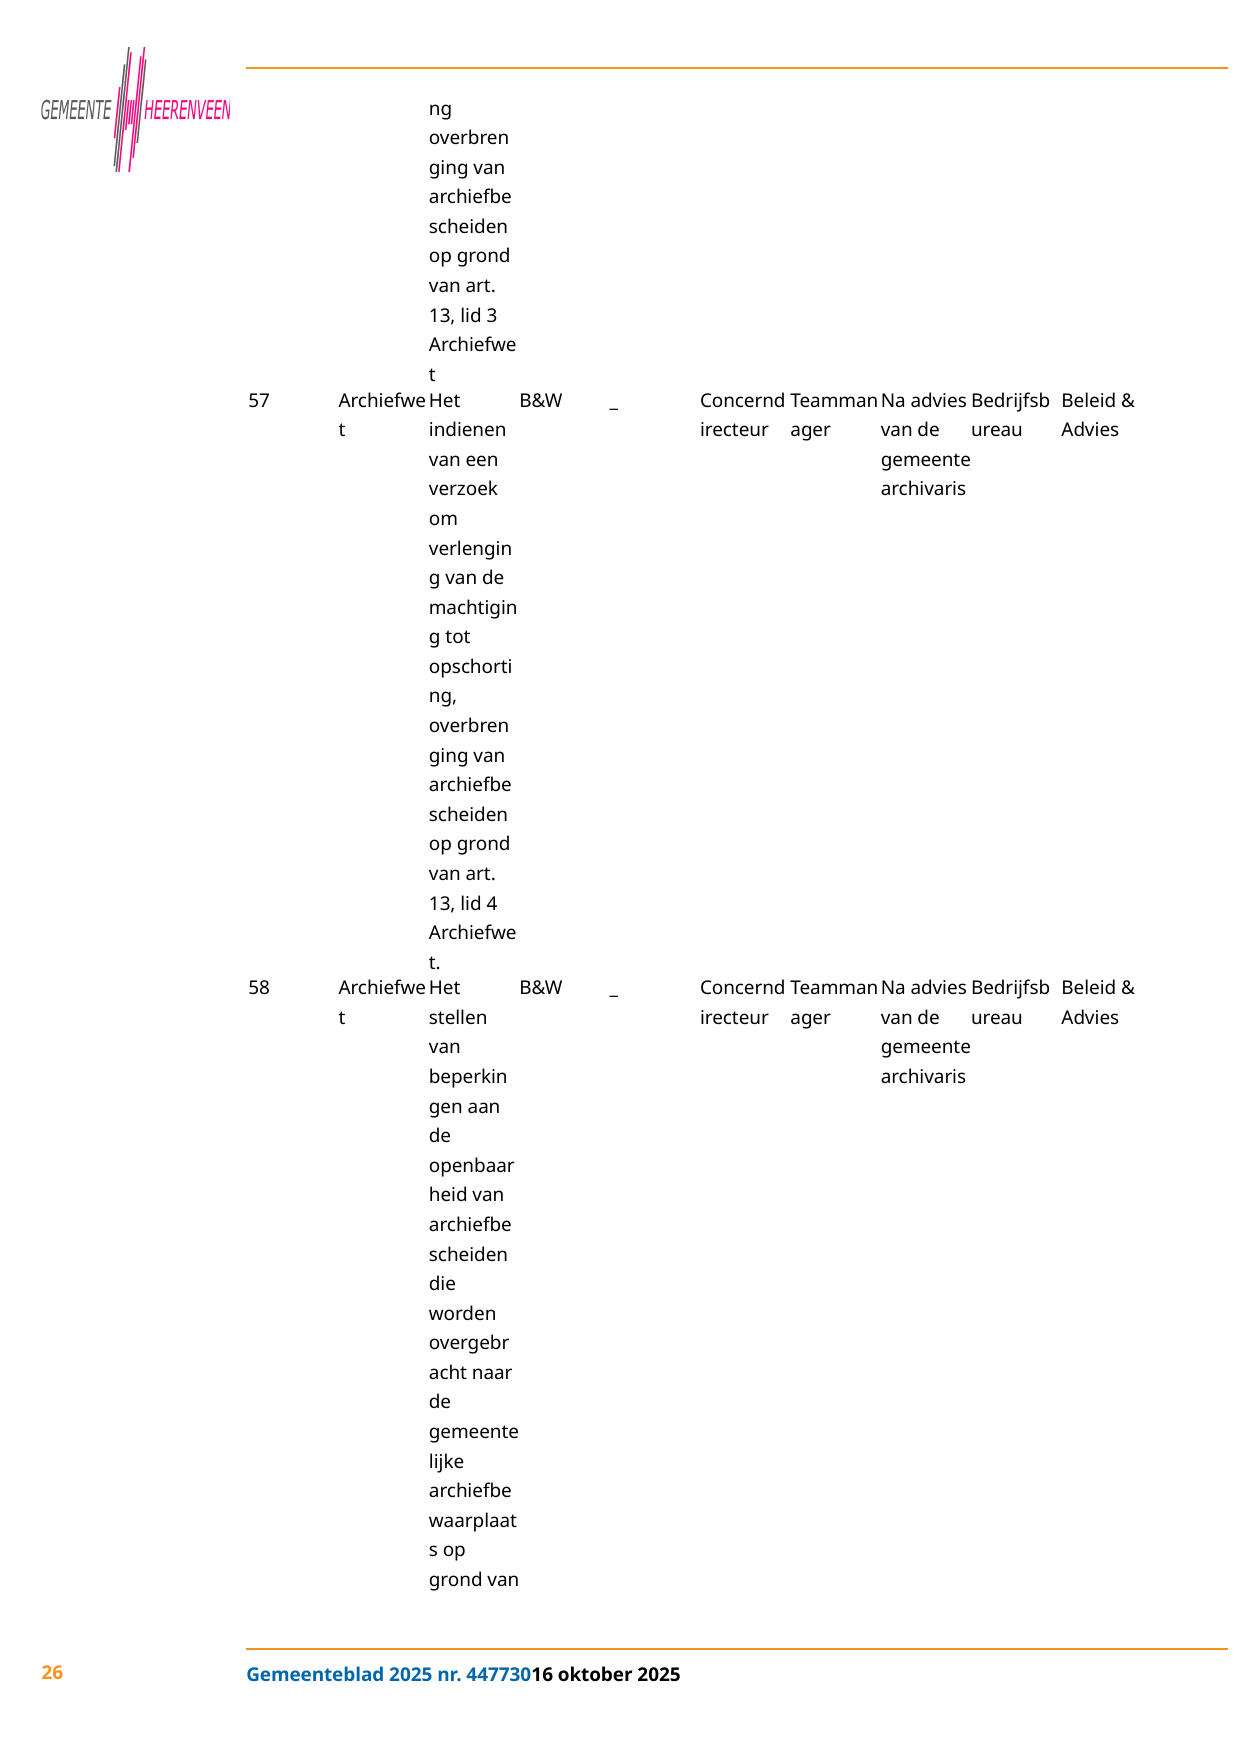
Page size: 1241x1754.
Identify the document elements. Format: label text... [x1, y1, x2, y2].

table_cell [609, 95, 700, 387]
table_cell Archiefwet [338, 975, 429, 1592]
table_cell Bedrijfsbureau [971, 387, 1061, 974]
table_cell ng overbrenging van archiefbescheiden op grond van art. 13, lid 3 Archiefwet [429, 95, 519, 387]
table_cell B&W [519, 387, 609, 974]
table_cell Na advies van de gemeentearchivaris [881, 387, 971, 974]
table_cell Concerndirecteur [700, 975, 790, 1592]
table_cell [790, 95, 881, 387]
table_cell Teammanager [790, 387, 881, 974]
table_cell Teammanager [790, 975, 881, 1592]
table_cell B&W [519, 975, 609, 1592]
table_cell [248, 95, 338, 387]
table_cell _ [609, 975, 700, 1592]
table_cell [971, 95, 1061, 387]
table_cell Na advies van de gemeentearchivaris [881, 975, 971, 1592]
table_cell Archiefwet [338, 387, 429, 974]
table_cell _ [609, 387, 700, 974]
table_cell 57 [248, 387, 338, 974]
picture [41, 47, 231, 172]
table_cell Beleid & Advies [1061, 387, 1152, 974]
table_cell [338, 95, 429, 387]
table_cell Beleid & Advies [1061, 975, 1152, 1592]
table_cell [1061, 95, 1152, 387]
table_cell Het indienen van een verzoek om verlenging van de machtiging tot opschorting, overbrenging van archiefbescheiden op grond van art. 13, lid 4 Archiefwet. [429, 387, 519, 974]
table_cell 58 [248, 975, 338, 1592]
table_cell [881, 95, 971, 387]
table_cell Bedrijfsbureau [971, 975, 1061, 1592]
table_cell [700, 95, 790, 387]
table_cell [519, 95, 609, 387]
table_cell Het stellen van beperkingen aan de openbaarheid van archiefbescheiden die worden overgebracht naar de gemeentelijke archiefbewaarplaats op grond van [429, 975, 519, 1592]
table_cell Concerndirecteur [700, 387, 790, 974]
